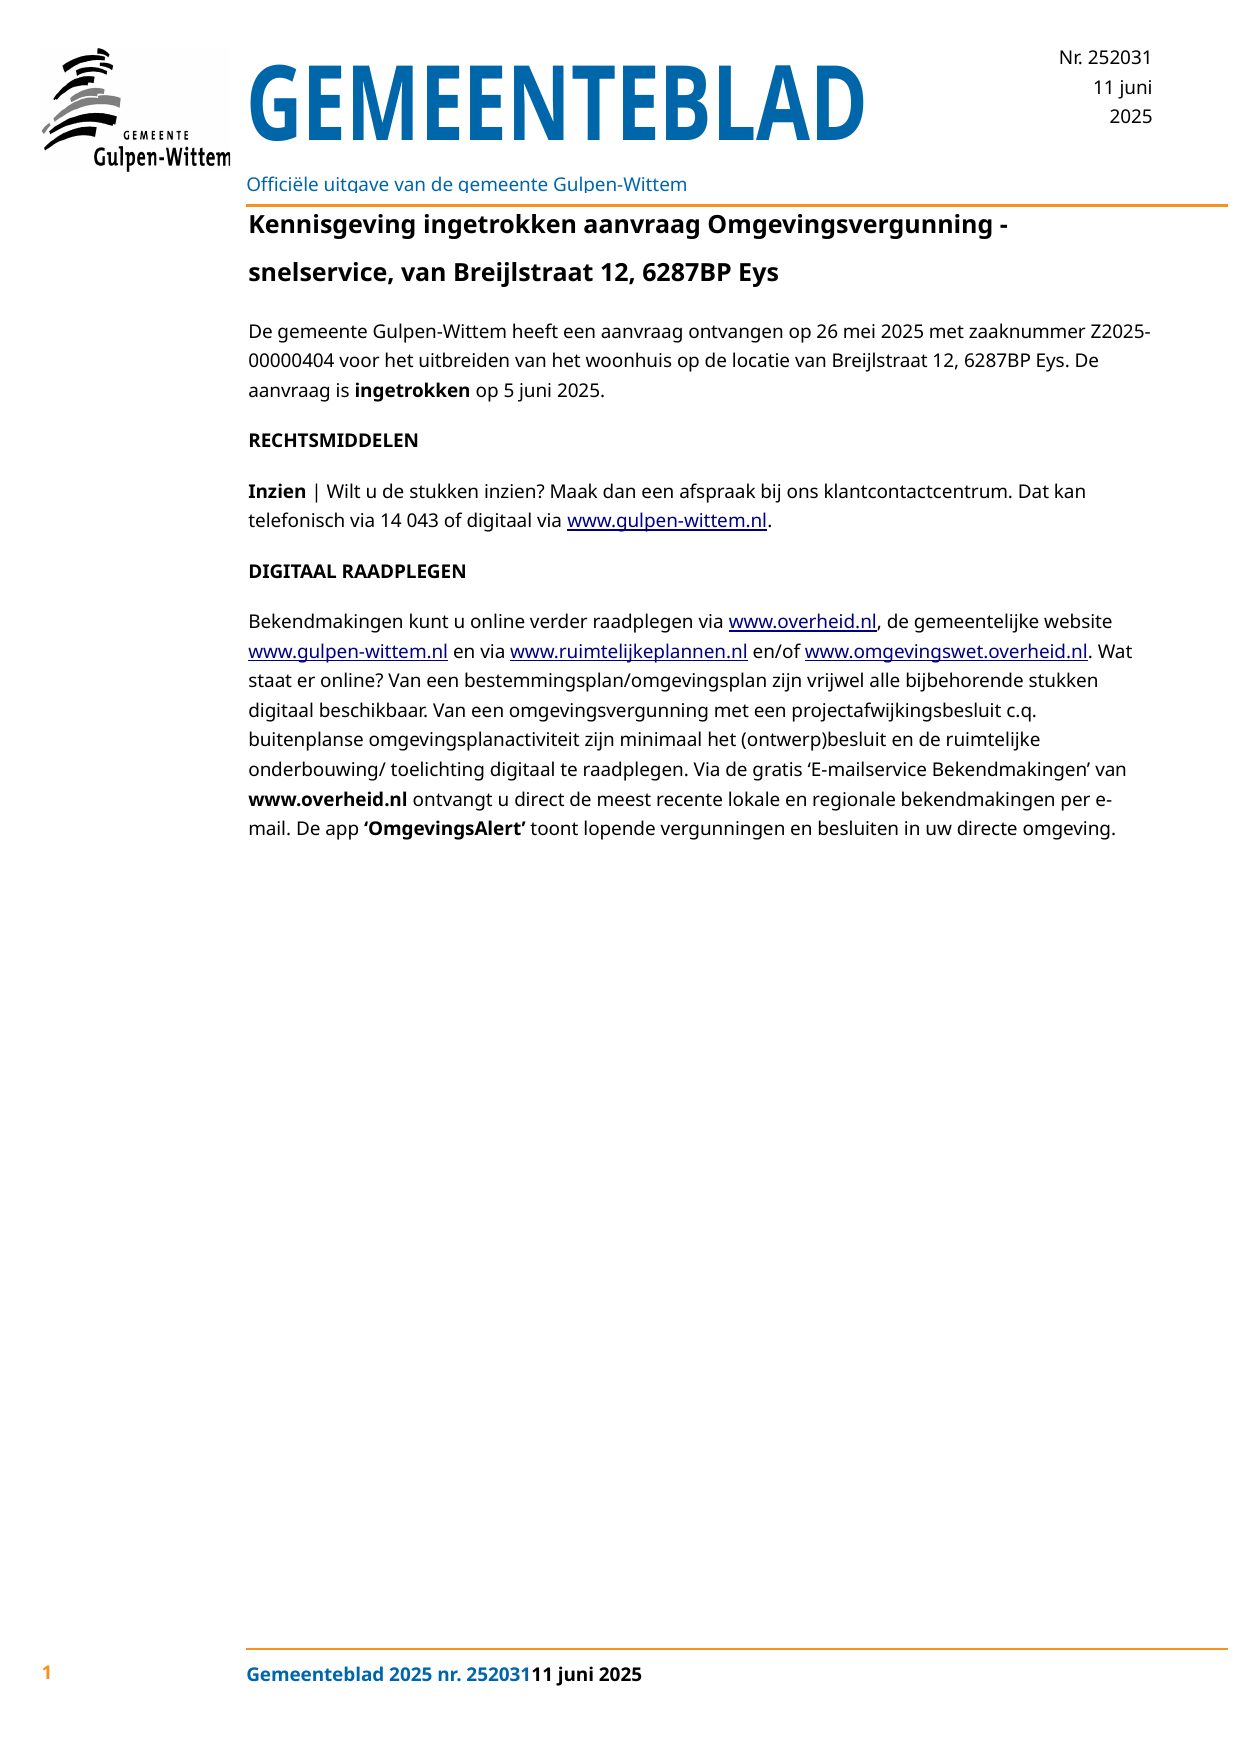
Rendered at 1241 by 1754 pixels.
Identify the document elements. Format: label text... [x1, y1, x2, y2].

text Bekendmakingen kunt u online verder raadplegen via www.overheid.nl, de gemeentelijke website www.gulpen-wittem.nl en via www.ruimtelijkeplannen.nl en/of www.omgevingswet.overheid.nl. Wat staat er online? Van een bestemmingsplan/omgevingsplan zijn vrijwel alle bijbehorende stukken digitaal beschikbaar. Van een omgevingsvergunning met een projectafwijkingsbesluit c.q. buitenplanse omgevingsplanactiviteit zijn minimaal het (ontwerp)besluit en de ruimtelijke onderbouwing/ toelichting digitaal te raadplegen. Via de gratis ‘E-mailservice Bekendmakingen’ van www.overheid.nl ontvangt u direct de meest recente lokale en regionale bekendmakingen per e-mail. De app ‘OmgevingsAlert’ toont lopende vergunningen en besluiten in uw directe omgeving. [248, 608, 1152, 841]
picture [41, 47, 231, 172]
text Kennisgeving ingetrokken aanvraag Omgevingsvergunning - snelservice, van Breijlstraat 12, 6287BP Eys [248, 207, 1152, 288]
text Inzien | Wilt u de stukken inzien? Maak dan een afspraak bij ons klantcontactcentrum. Dat kan telefonisch via 14 043 of digitaal via www.gulpen-wittem.nl. [248, 478, 1152, 533]
text RECHTSMIDDELEN [248, 427, 1152, 453]
text DIGITAAL RAADPLEGEN [248, 558, 1152, 584]
text De gemeente Gulpen-Wittem heeft een aanvraag ontvangen op 26 mei 2025 met zaaknummer Z2025-00000404 voor het uitbreiden van het woonhuis op de locatie van Breijlstraat 12, 6287BP Eys. De aanvraag is ingetrokken op 5 juni 2025. [248, 318, 1152, 403]
